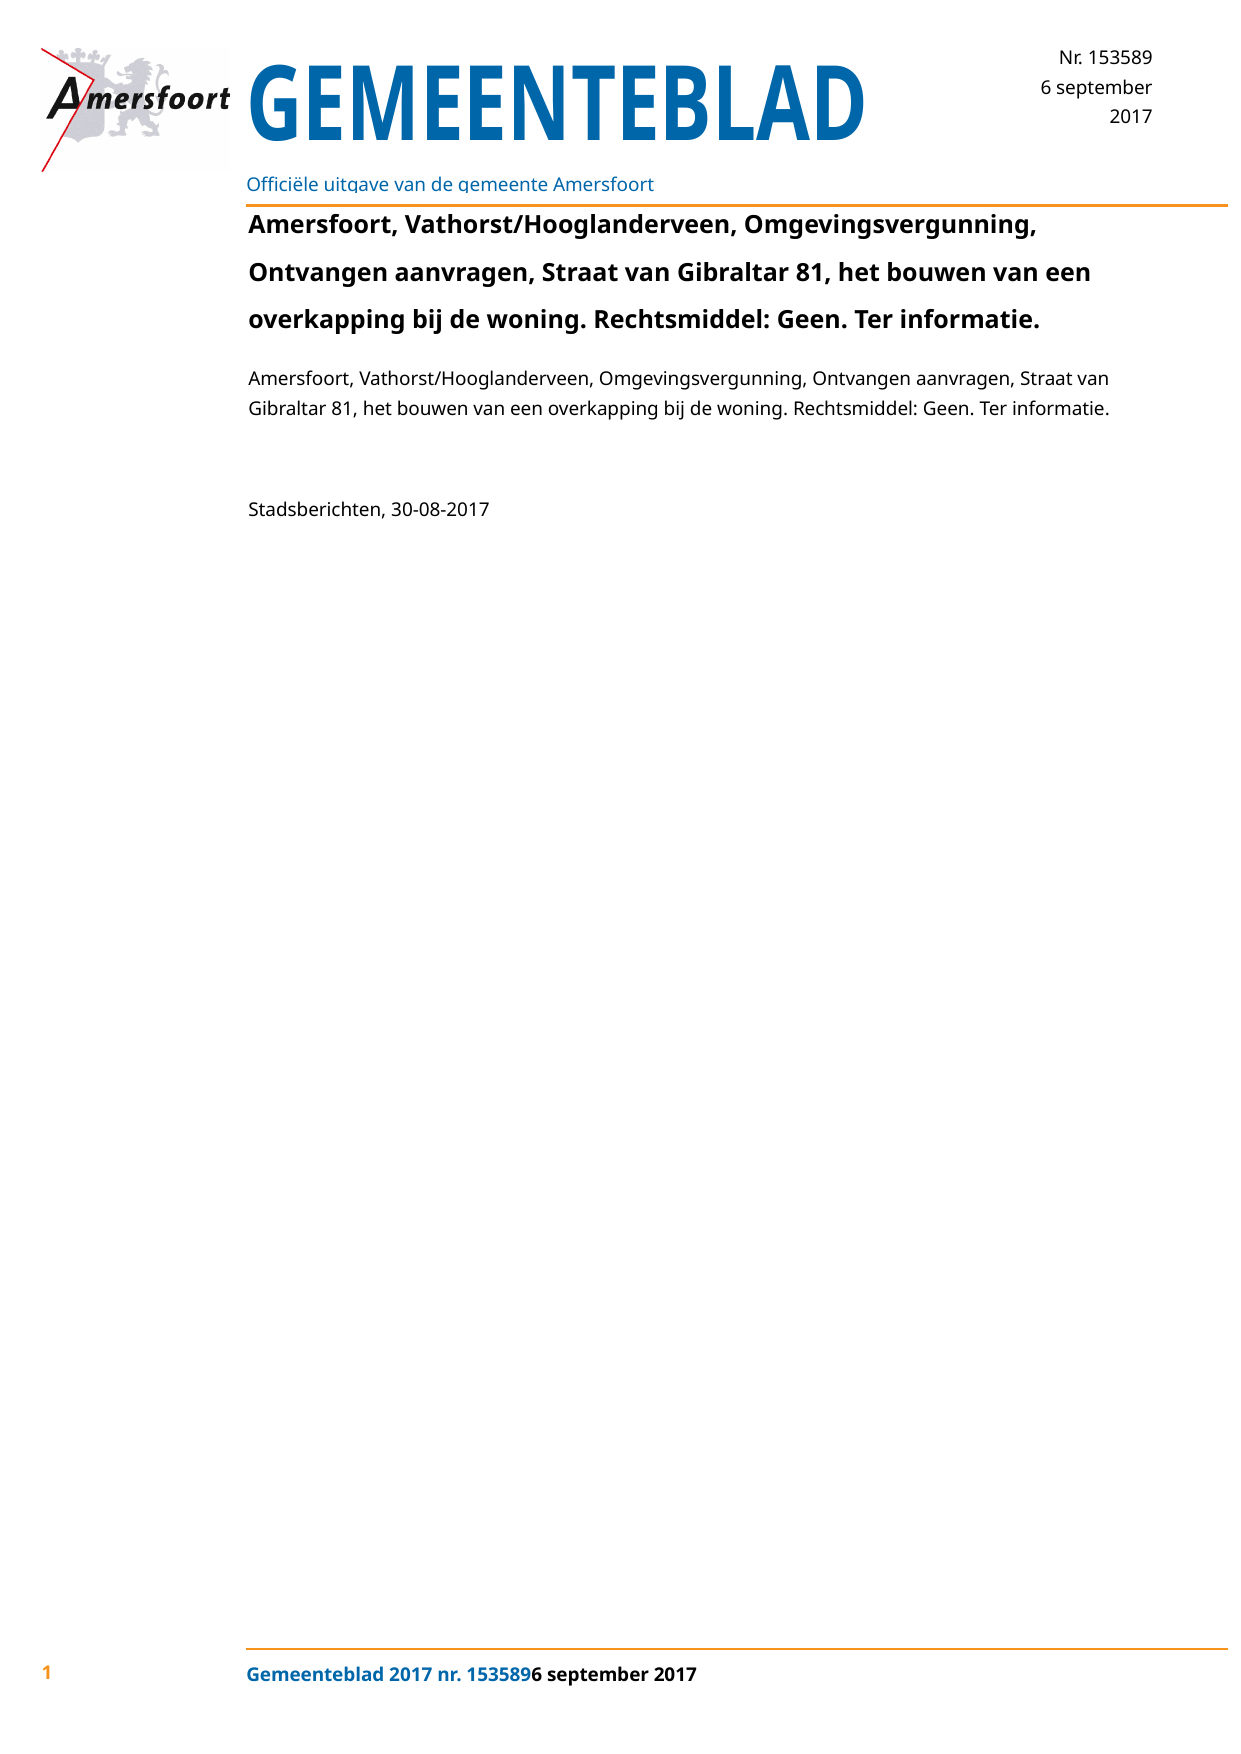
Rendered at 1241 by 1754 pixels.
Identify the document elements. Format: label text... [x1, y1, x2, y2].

text Amersfoort, Vathorst/Hooglanderveen, Omgevingsvergunning, Ontvangen aanvragen, Straat van Gibraltar 81, het bouwen van een overkapping bij de woning. Rechtsmiddel: Geen. Ter informatie. [248, 366, 1152, 421]
text Amersfoort, Vathorst/Hooglanderveen, Omgevingsvergunning, Ontvangen aanvragen, Straat van Gibraltar 81, het bouwen van een overkapping bij de woning. Rechtsmiddel: Geen. Ter informatie. [248, 207, 1152, 336]
text Stadsberichten, 30-08-2017 [248, 496, 1152, 522]
picture [41, 47, 231, 172]
